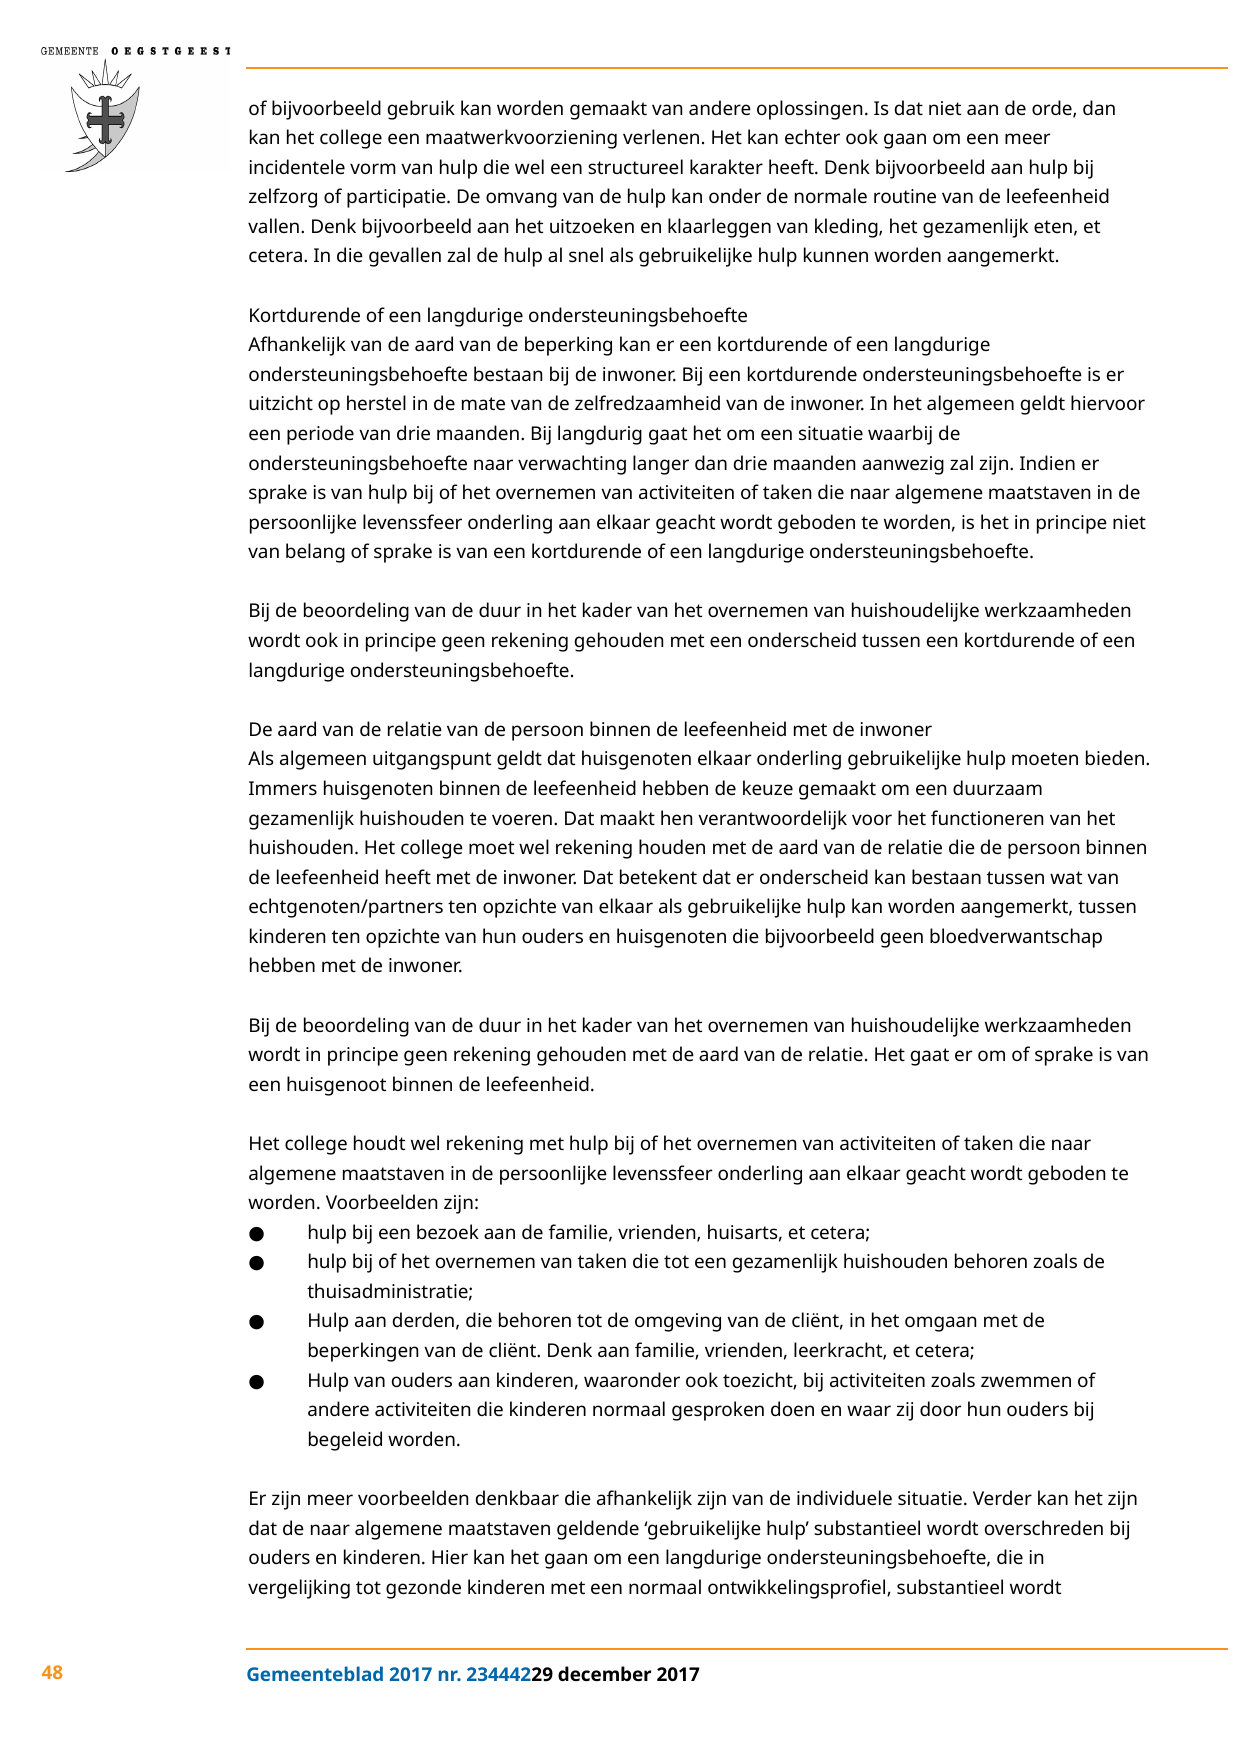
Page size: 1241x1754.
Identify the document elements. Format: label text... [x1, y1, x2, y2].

picture [41, 47, 231, 172]
text Het college houdt wel rekening met hulp bij of het overnemen van activiteiten of taken die naar algemene maatstaven in de persoonlijke levenssfeer onderling aan elkaar geacht wordt geboden te worden. Voorbeelden zijn: [248, 1130, 1152, 1215]
text of bijvoorbeeld gebruik kan worden gemaakt van andere oplossingen. Is dat niet aan de orde, dan kan het college een maatwerkvoorziening verlenen. Het kan echter ook gaan om een meer incidentele vorm van hulp die wel een structureel karakter heeft. Denk bijvoorbeeld aan hulp bij zelfzorg of participatie. De omvang van de hulp kan onder de normale routine van de leefeenheid vallen. Denk bijvoorbeeld aan het uitzoeken en klaarleggen van kleding, het gezamenlijk eten, et cetera. In die gevallen zal de hulp al snel als gebruikelijke hulp kunnen worden aangemerkt. [248, 95, 1152, 268]
text De aard van de relatie van de persoon binnen de leefeenheid met de inwoner [248, 716, 1152, 742]
list Hulp van ouders aan kinderen, waaronder ook toezicht, bij activiteiten zoals zwemmen of andere activiteiten die kinderen normaal gesproken doen en waar zij door hun ouders bij begeleid worden. [248, 1367, 1152, 1452]
text Er zijn meer voorbeelden denkbaar die afhankelijk zijn van de individuele situatie. Verder kan het zijn dat de naar algemene maatstaven geldende ‘gebruikelijke hulp’ substantieel wordt overschreden bij ouders en kinderen. Hier kan het gaan om een langdurige ondersteuningsbehoefte, die in vergelijking tot gezonde kinderen met een normaal ontwikkelingsprofiel, substantieel wordt [248, 1485, 1152, 1600]
text Als algemeen uitgangspunt geldt dat huisgenoten elkaar onderling gebruikelijke hulp moeten bieden. Immers huisgenoten binnen de leefeenheid hebben de keuze gemaakt om een duurzaam gezamenlijk huishouden te voeren. Dat maakt hen verantwoordelijk voor het functioneren van het huishouden. Het college moet wel rekening houden met de aard van de relatie die de persoon binnen de leefeenheid heeft met de inwoner. Dat betekent dat er onderscheid kan bestaan tussen wat van echtgenoten/partners ten opzichte van elkaar als gebruikelijke hulp kan worden aangemerkt, tussen kinderen ten opzichte van hun ouders en huisgenoten die bijvoorbeeld geen bloedverwantschap hebben met de inwoner. [248, 746, 1152, 978]
text Bij de beoordeling van de duur in het kader van het overnemen van huishoudelijke werkzaamheden wordt in principe geen rekening gehouden met de aard van de relatie. Het gaat er om of sprake is van een huisgenoot binnen de leefeenheid. [248, 1012, 1152, 1097]
text Afhankelijk van de aard van de beperking kan er een kortdurende of een langdurige ondersteuningsbehoefte bestaan bij de inwoner. Bij een kortdurende ondersteuningsbehoefte is er uitzicht op herstel in de mate van de zelfredzaamheid van de inwoner. In het algemeen geldt hiervoor een periode van drie maanden. Bij langdurig gaat het om een situatie waarbij de ondersteuningsbehoefte naar verwachting langer dan drie maanden aanwezig zal zijn. Indien er sprake is van hulp bij of het overnemen van activiteiten of taken die naar algemene maatstaven in de persoonlijke levenssfeer onderling aan elkaar geacht wordt geboden te worden, is het in principe niet van belang of sprake is van een kortdurende of een langdurige ondersteuningsbehoefte. [248, 331, 1152, 564]
text Kortdurende of een langdurige ondersteuningsbehoefte [248, 302, 1152, 328]
list Hulp aan derden, die behoren tot de omgeving van de cliënt, in het omgaan met de beperkingen van de cliënt. Denk aan familie, vrienden, leerkracht, et cetera; [248, 1308, 1152, 1363]
list hulp bij een bezoek aan de familie, vrienden, huisarts, et cetera; [248, 1219, 1152, 1245]
text Bij de beoordeling van de duur in het kader van het overnemen van huishoudelijke werkzaamheden wordt ook in principe geen rekening gehouden met een onderscheid tussen een kortdurende of een langdurige ondersteuningsbehoefte. [248, 598, 1152, 683]
list hulp bij of het overnemen van taken die tot een gezamenlijk huishouden behoren zoals de thuisadministratie; [248, 1248, 1152, 1304]
